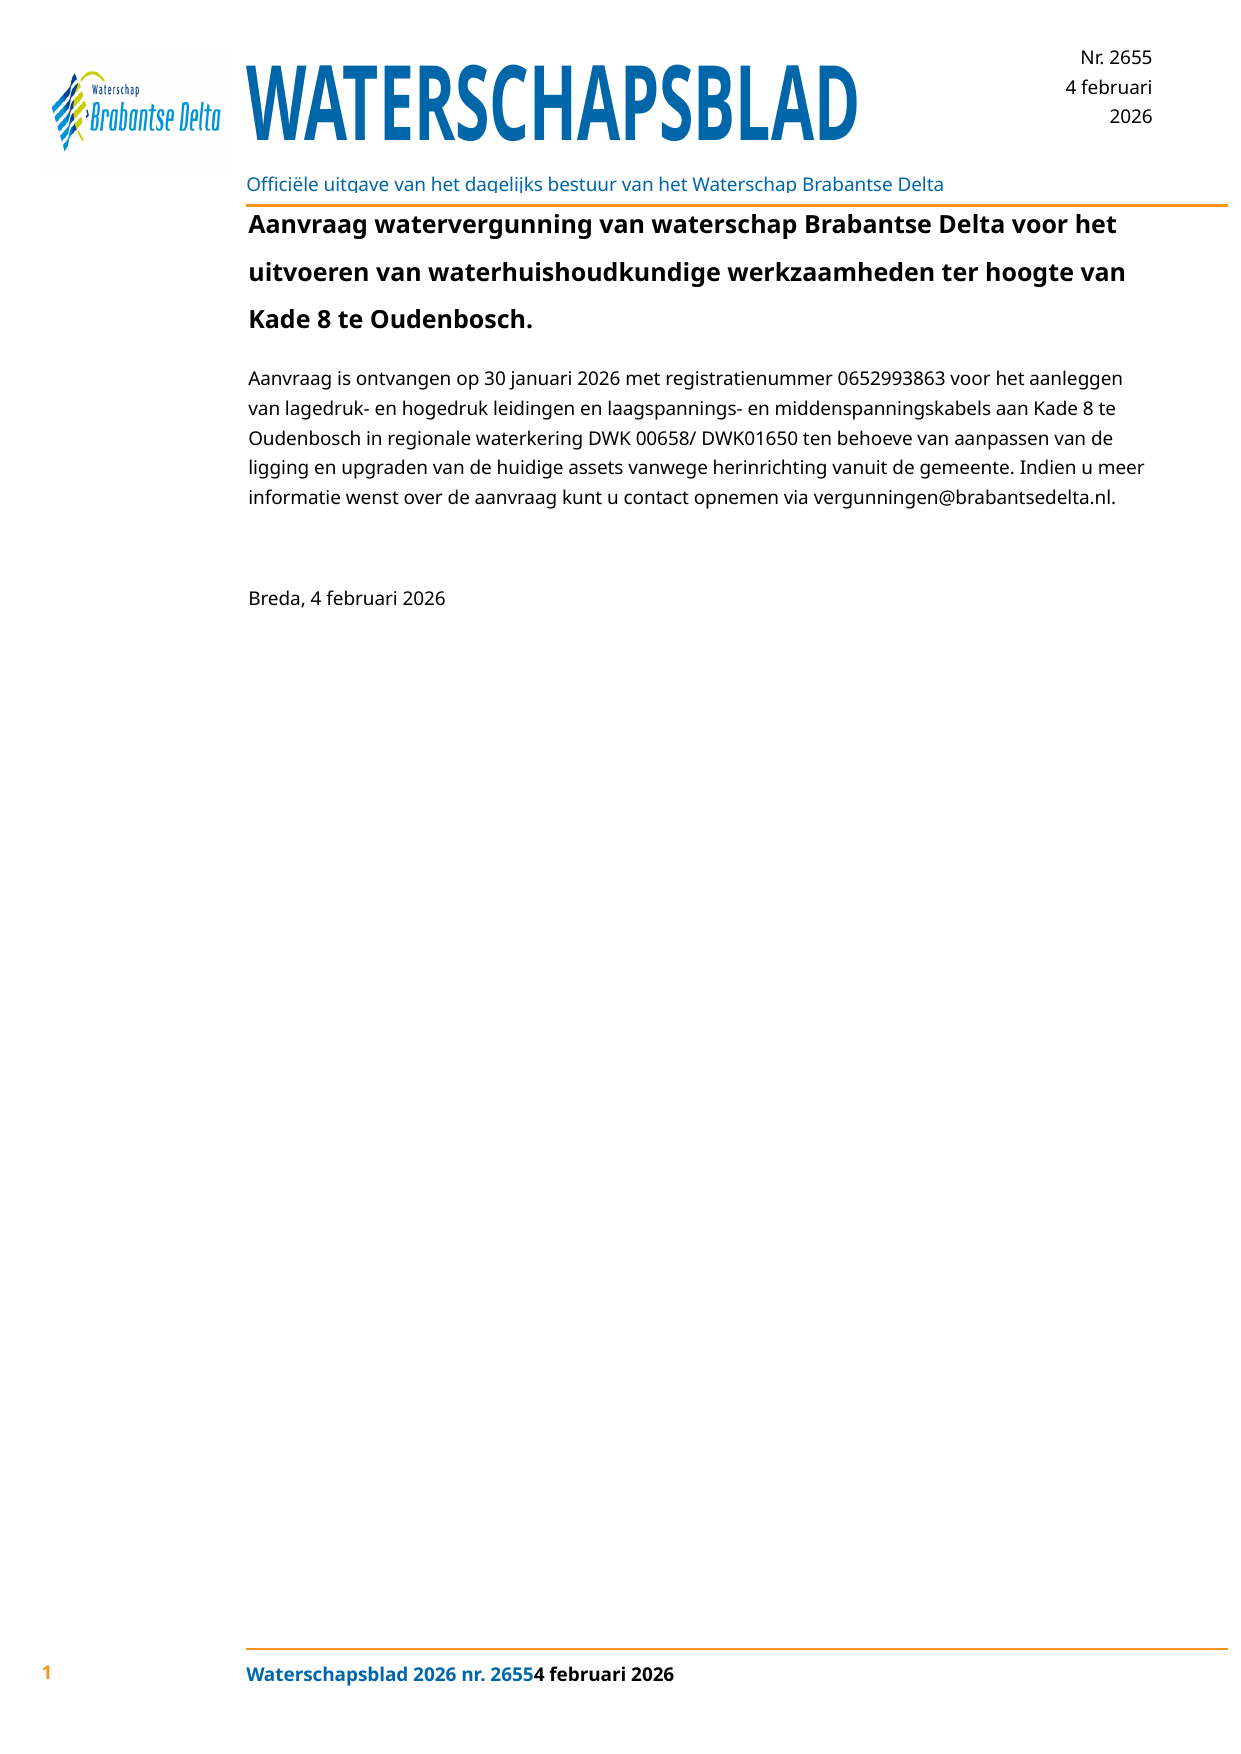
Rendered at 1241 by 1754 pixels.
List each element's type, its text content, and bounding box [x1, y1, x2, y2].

text Breda, 4 februari 2026 [248, 585, 1152, 610]
picture [41, 47, 231, 172]
text Aanvraag is ontvangen op 30 januari 2026 met registratienummer 0652993863 voor het aanleggen van lagedruk- en hogedruk leidingen en laagspannings- en middenspanningskabels aan Kade 8 te Oudenbosch in regionale waterkering DWK 00658/ DWK01650 ten behoeve van aanpassen van de ligging en upgraden van de huidige assets vanwege herinrichting vanuit de gemeente. Indien u meer informatie wenst over de aanvraag kunt u contact opnemen via vergunningen@brabantsedelta.nl. [248, 366, 1152, 509]
text Aanvraag watervergunning van waterschap Brabantse Delta voor het uitvoeren van waterhuishoudkundige werkzaamheden ter hoogte van Kade 8 te Oudenbosch. [248, 207, 1152, 336]
